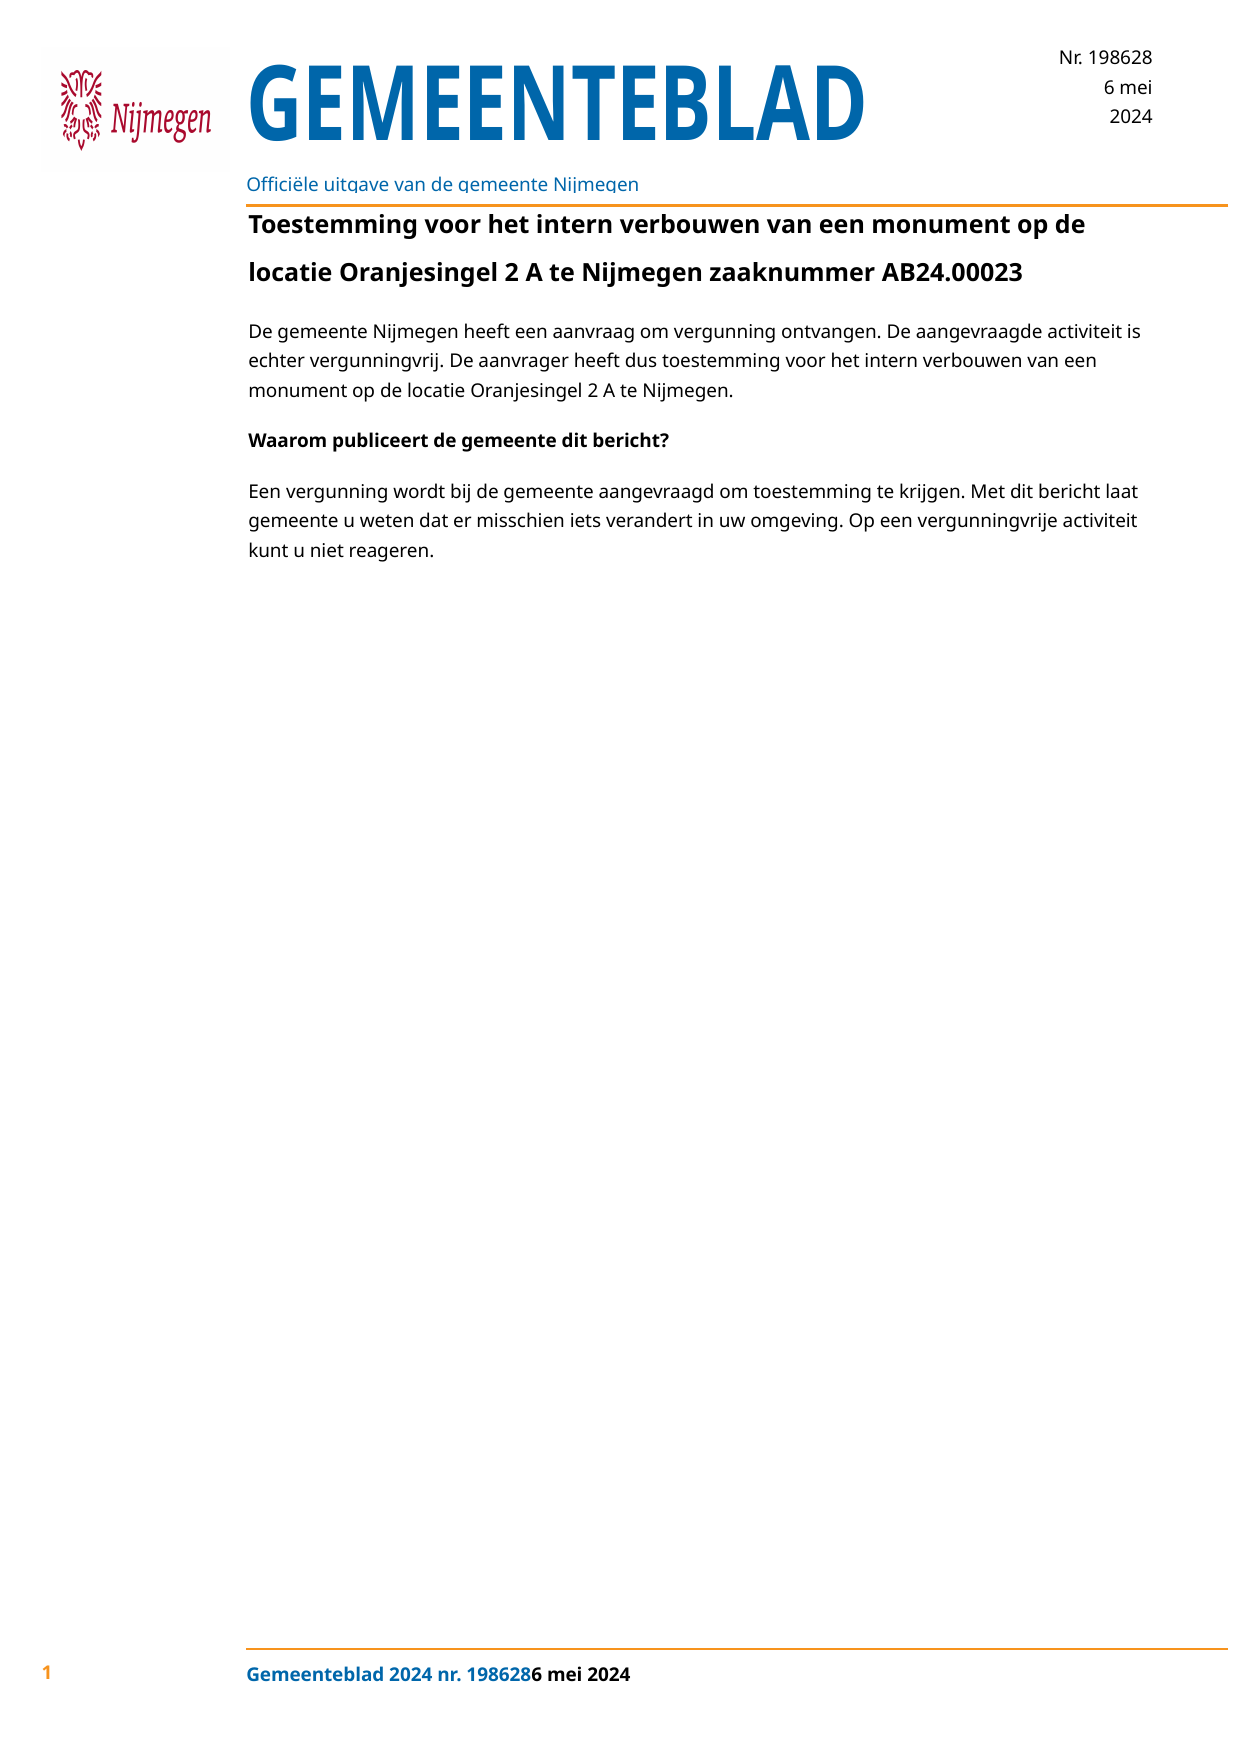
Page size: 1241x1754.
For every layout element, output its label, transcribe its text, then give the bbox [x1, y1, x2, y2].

text Een vergunning wordt bij de gemeente aangevraagd om toestemming te krijgen. Met dit bericht laat gemeente u weten dat er misschien iets verandert in uw omgeving. Op een vergunningvrije activiteit kunt u niet reageren. [248, 478, 1152, 563]
text De gemeente Nijmegen heeft een aanvraag om vergunning ontvangen. De aangevraagde activiteit is echter vergunningvrij. De aanvrager heeft dus toestemming voor het intern verbouwen van een monument op de locatie Oranjesingel 2 A te Nijmegen. [248, 318, 1152, 403]
picture [41, 47, 231, 172]
text Toestemming voor het intern verbouwen van een monument op de locatie Oranjesingel 2 A te Nijmegen zaaknummer AB24.00023 [248, 207, 1152, 288]
text Waarom publiceert de gemeente dit bericht? [248, 427, 1152, 453]
